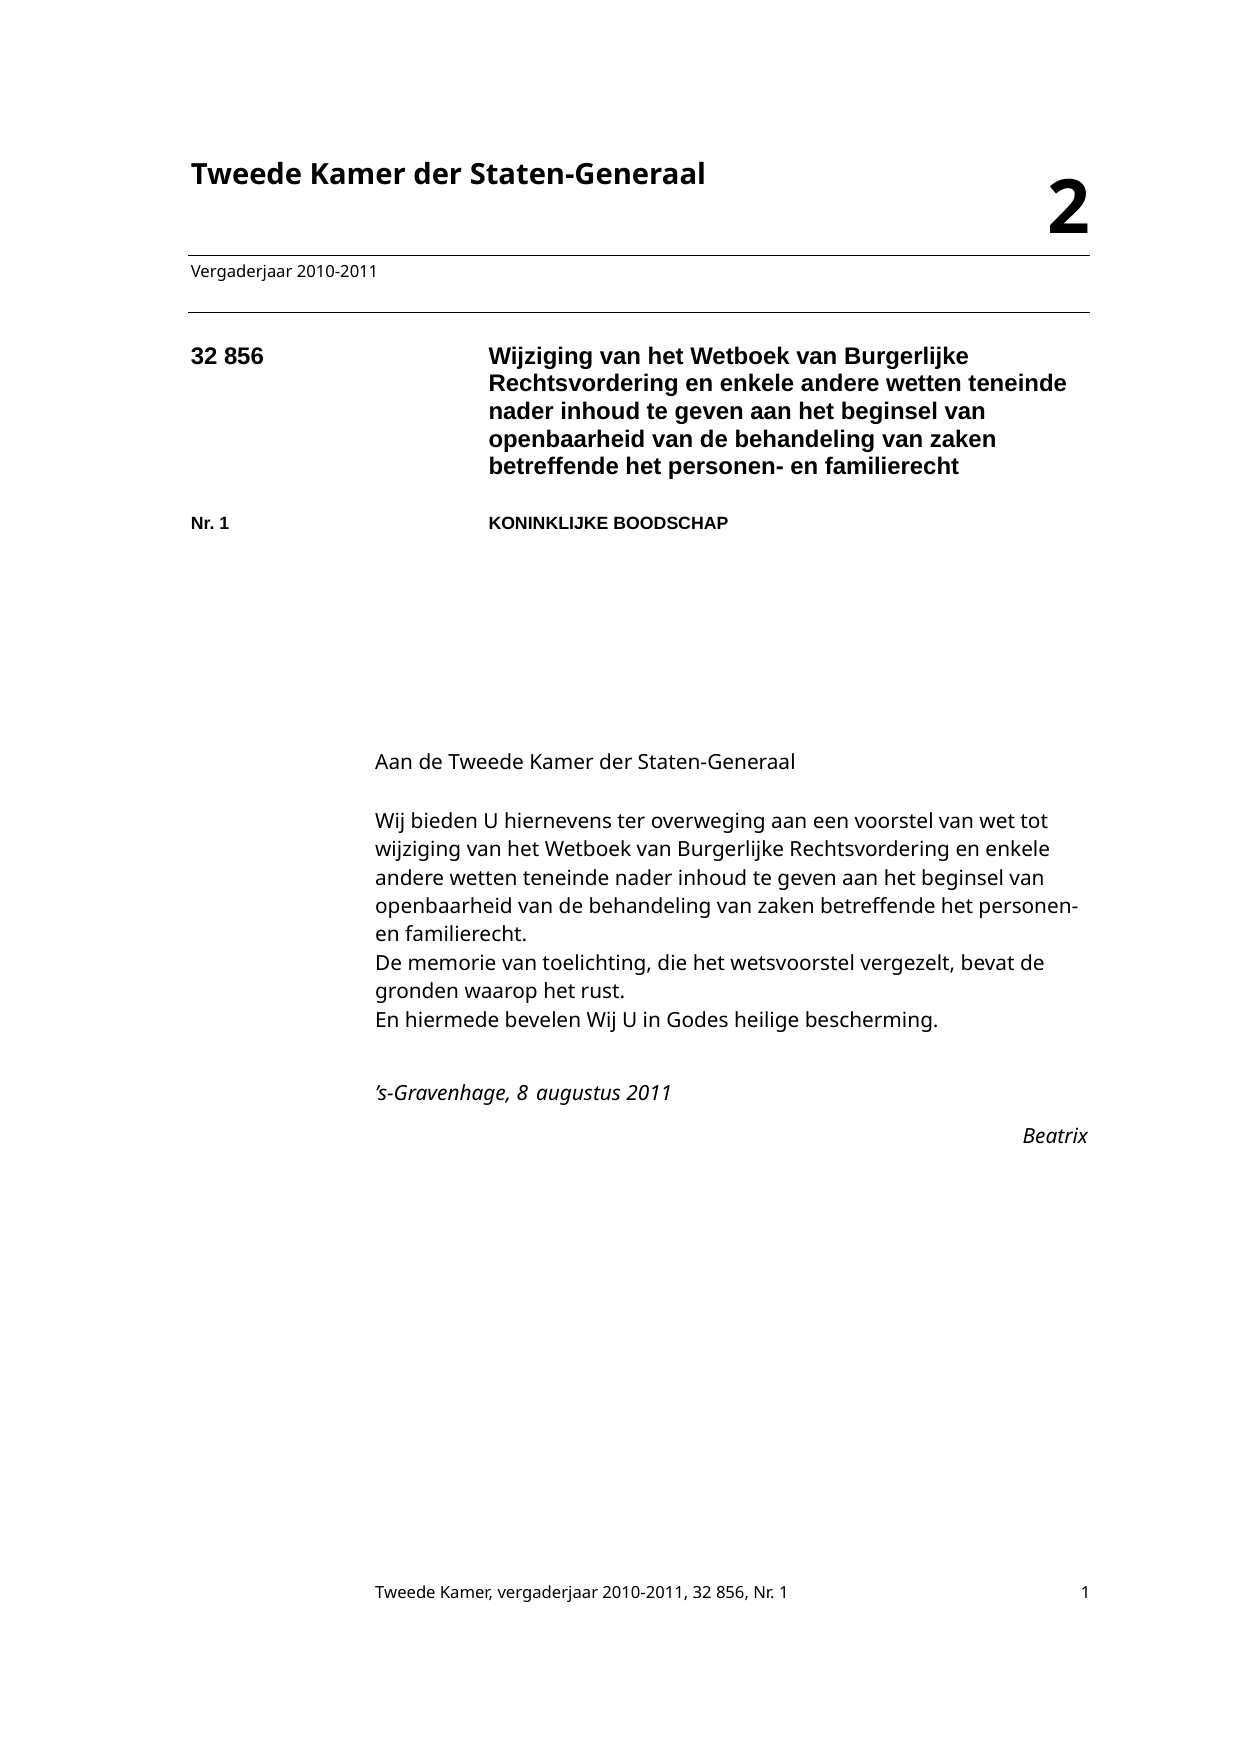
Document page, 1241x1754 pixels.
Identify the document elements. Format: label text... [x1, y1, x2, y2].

table_cell [485, 256, 1090, 312]
table_cell KONINKLIJKE BOODSCHAP [485, 510, 1090, 629]
table_cell 32 856 [188, 339, 485, 510]
table_cell [485, 313, 1090, 339]
table_cell Vergaderjaar 2010-2011 [188, 256, 485, 312]
text En hiermede bevelen Wij U in Godes heilige bescherming. [375, 1005, 1090, 1033]
text Wij bieden U hiernevens ter overweging aan een voorstel van wet tot wijziging van het Wetboek van Burgerlijke Rechtsvordering en enkele andere wetten teneinde nader inhoud te geven aan het beginsel van openbaarheid van de behandeling van zaken betreffende het personen- en familierecht. [375, 806, 1090, 948]
table_header 2 [910, 150, 1090, 255]
table_cell Nr. 1 [188, 510, 485, 629]
table_cell Wijziging van het Wetboek van Burgerlijke Rechtsvordering en enkele andere wetten teneinde nader inhoud te geven aan het beginsel van openbaarheid van de behandeling van zaken betreffende het personen- en familierecht [485, 339, 1090, 510]
text De memorie van toelichting, die het wetsvoorstel vergezelt, bevat de gronden waarop het rust. [375, 948, 1090, 1005]
text Aan de Tweede Kamer der Staten-Generaal [375, 747, 1090, 776]
table_header Tweede Kamer der Staten-Generaal [188, 150, 909, 255]
text Beatrix [375, 1122, 1090, 1150]
text ’s-Gravenhage, 8 augustus 2011 [375, 1078, 1090, 1107]
table_cell [188, 313, 485, 339]
